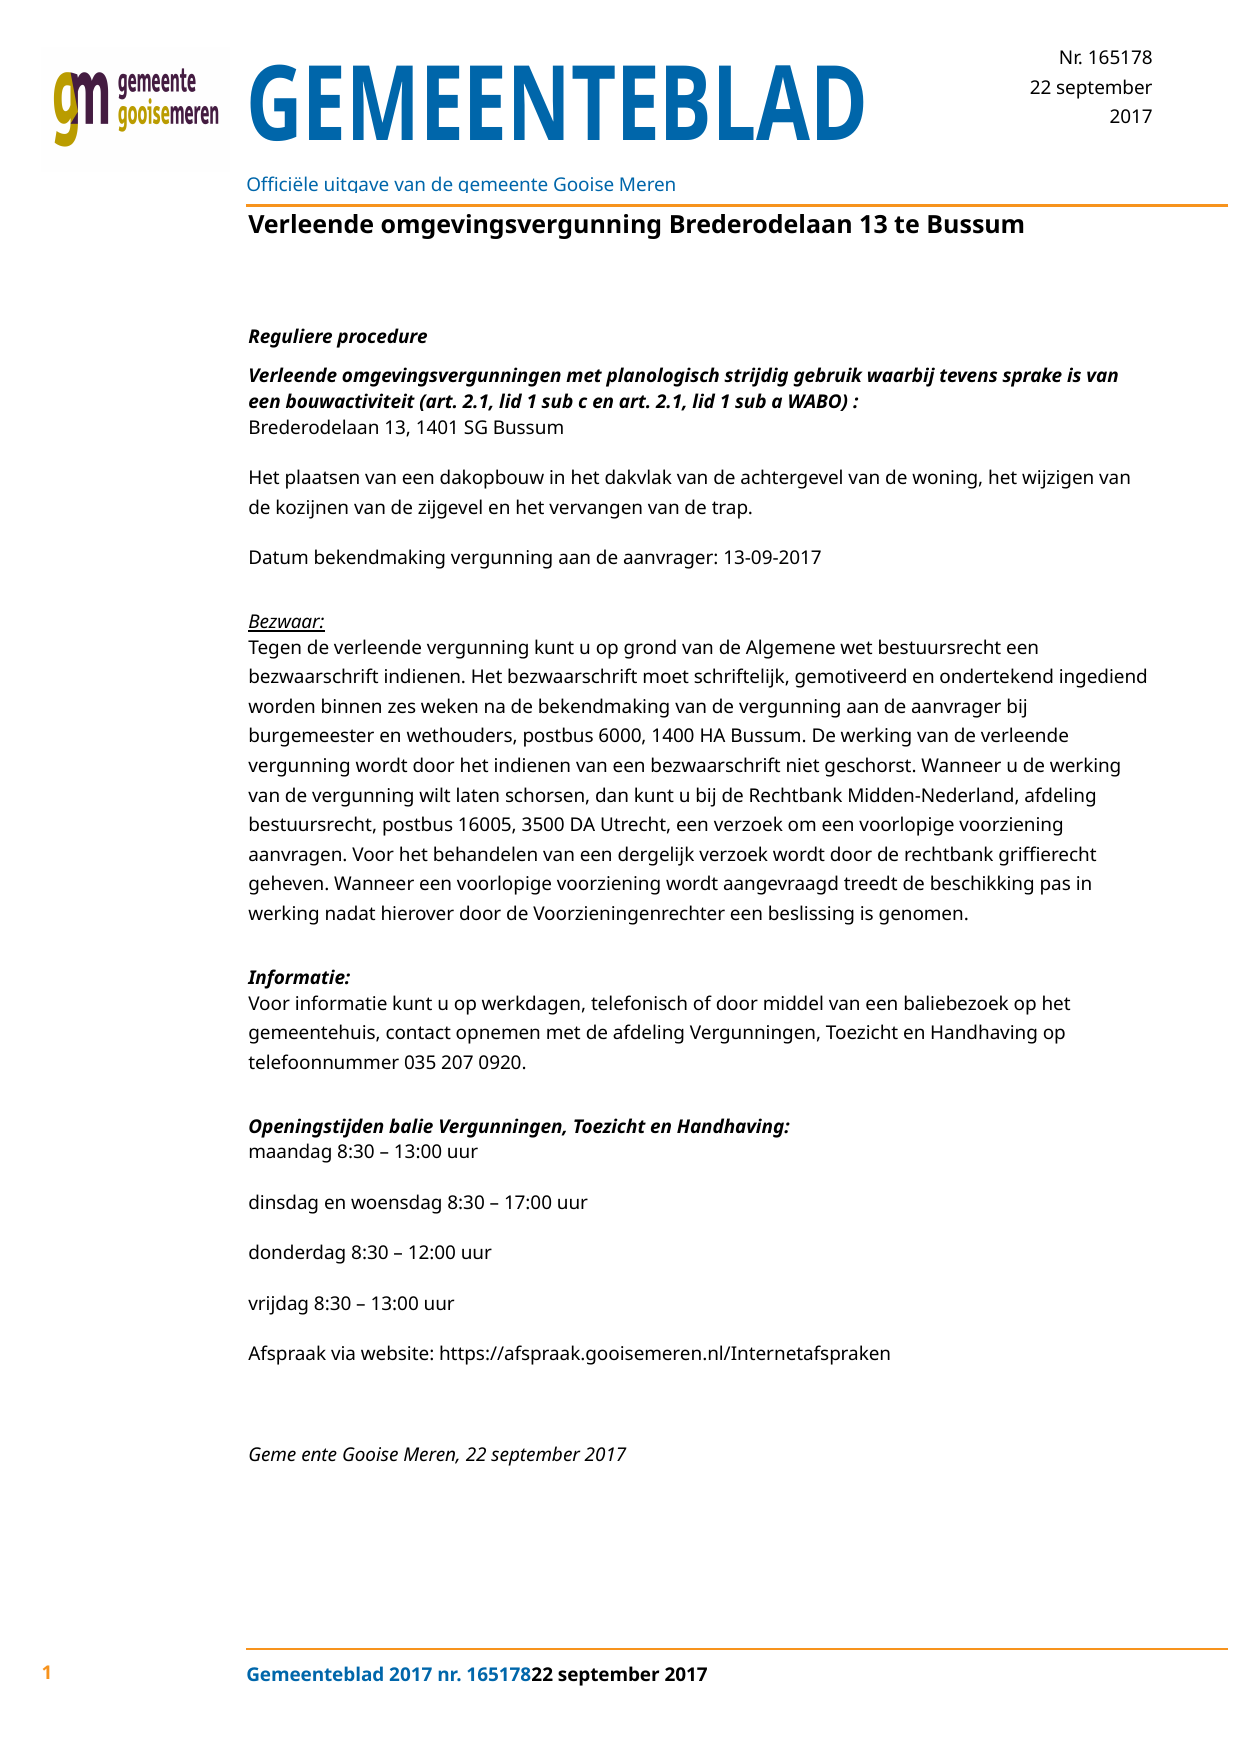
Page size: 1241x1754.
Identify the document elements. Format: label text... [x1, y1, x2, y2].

text Brederodelaan 13, 1401 SG Bussum [248, 414, 1152, 439]
picture [41, 47, 231, 172]
text Verleende omgevingsvergunningen met planologisch strijdig gebruik waarbij tevens sprake is van een bouwactiviteit (art. 2.1, lid 1 sub c en art. 2.1, lid 1 sub a WABO) : [248, 362, 1152, 414]
text dinsdag en woensdag 8:30 – 17:00 uur [248, 1189, 1152, 1215]
text Voor informatie kunt u op werkdagen, telefonisch of door middel van een baliebezoek op het gemeentehuis, contact opnemen met de afdeling Vergunningen, Toezicht en Handhaving op telefoonnummer 035 207 0920. [248, 990, 1152, 1075]
text vrijdag 8:30 – 13:00 uur [248, 1290, 1152, 1316]
text Het plaatsen van een dakopbouw in het dakvlak van de achtergevel van de woning, het wijzigen van de kozijnen van de zijgevel en het vervangen van de trap. [248, 464, 1152, 519]
text Bezwaar: [248, 608, 1152, 634]
text Verleende omgevingsvergunning Brederodelaan 13 te Bussum [248, 207, 1152, 241]
text donderdag 8:30 – 12:00 uur [248, 1239, 1152, 1265]
text maandag 8:30 – 13:00 uur [248, 1139, 1152, 1164]
text Reguliere procedure [248, 323, 1152, 349]
text Geme ente Gooise Meren, 22 september 2017 [248, 1441, 1152, 1467]
text Openingstijden balie Vergunningen, Toezicht en Handhaving: [248, 1113, 1152, 1139]
text Afspraak via website: https://afspraak.gooisemeren.nl/Internetafspraken [248, 1340, 1152, 1366]
text Informatie: [248, 964, 1152, 990]
text Datum bekendmaking vergunning aan de aanvrager: 13-09-2017 [248, 544, 1152, 570]
text Tegen de verleende vergunning kunt u op grond van de Algemene wet bestuursrecht een bezwaarschrift indienen. Het bezwaarschrift moet schriftelijk, gemotiveerd en ondertekend ingediend worden binnen zes weken na de bekendmaking van de vergunning aan de aanvrager bij burgemeester en wethouders, postbus 6000, 1400 HA Bussum. De werking van de verleende vergunning wordt door het indienen van een bezwaarschrift niet geschorst. Wanneer u de werking van de vergunning wilt laten schorsen, dan kunt u bij de Rechtbank Midden-Nederland, afdeling bestuursrecht, postbus 16005, 3500 DA Utrecht, een verzoek om een voorlopige voorziening aanvragen. Voor het behandelen van een dergelijk verzoek wordt door de rechtbank griffierecht geheven. Wanneer een voorlopige voorziening wordt aangevraagd treedt de beschikking pas in werking nadat hierover door de Voorzieningenrechter een beslissing is genomen. [248, 634, 1152, 926]
